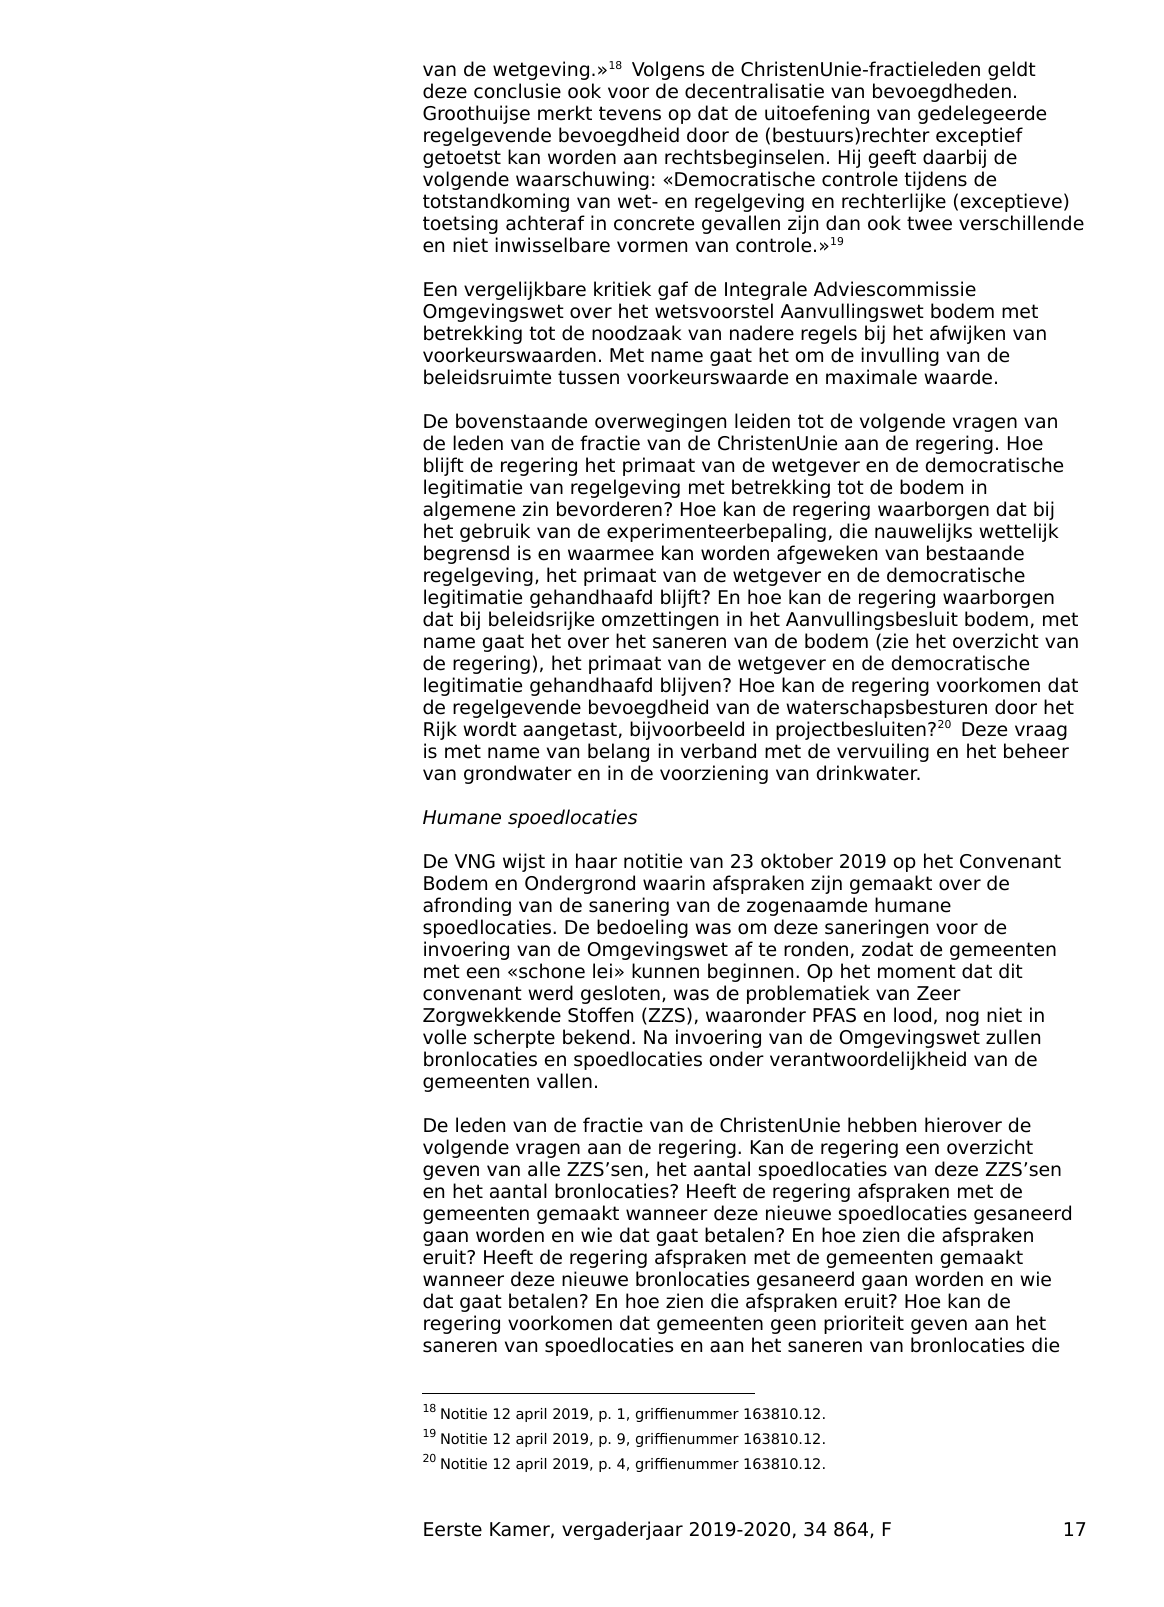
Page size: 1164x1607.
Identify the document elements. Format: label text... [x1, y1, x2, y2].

text De bovenstaande overwegingen leiden tot de volgende vragen van de leden van de fractie van de ChristenUnie aan de regering. Hoe blijft de regering het primaat van de wetgever en de democratische legitimatie van regelgeving met betrekking tot de bodem in algemene zin bevorderen? Hoe kan de regering waarborgen dat bij het gebruik van de experimenteerbepaling, die nauwelijks wettelijk begrensd is en waarmee kan worden afgeweken van bestaande regelgeving, het primaat van de wetgever en de democratische legitimatie gehandhaafd blijft? En hoe kan de regering waarborgen dat bij beleidsrijke omzettingen in het Aanvullingsbesluit bodem, met name gaat het over het saneren van de bodem (zie het overzicht van de regering), het primaat van de wetgever en de democratische legitimatie gehandhaafd blijven? Hoe kan de regering voorkomen dat de regelgevende bevoegdheid van de waterschapsbesturen door het Rijk wordt aangetast, bijvoorbeeld in projectbesluiten? Deze vraag is met name van belang in verband met de vervuiling en het beheer van grondwater en in de voorziening van drinkwater. [422, 411, 1087, 785]
text De leden van de fractie van de ChristenUnie hebben hierover de volgende vragen aan de regering. Kan de regering een overzicht geven van alle ZZS’sen, het aantal spoedlocaties van deze ZZS’sen en het aantal bronlocaties? Heeft de regering afspraken met de gemeenten gemaakt wanneer deze nieuwe spoedlocaties gesaneerd gaan worden en wie dat gaat betalen? En hoe zien die afspraken eruit? Heeft de regering afspraken met de gemeenten gemaakt wanneer deze nieuwe bronlocaties gesaneerd gaan worden en wie dat gaat betalen? En hoe zien die afspraken eruit? Hoe kan de regering voorkomen dat gemeenten geen prioriteit geven aan het saneren van spoedlocaties en aan het saneren van bronlocaties die [422, 1115, 1087, 1357]
text Een vergelijkbare kritiek gaf de Integrale Adviescommissie Omgevingswet over het wetsvoorstel Aanvullingswet bodem met betrekking tot de noodzaak van nadere regels bij het afwijken van voorkeurswaarden. Met name gaat het om de invulling van de beleidsruimte tussen voorkeurswaarde en maximale waarde. [422, 279, 1087, 389]
text Notitie 12 april 2019, p. 1, griffienummer 163810.12. [422, 1402, 1087, 1424]
subtitle Humane spoedlocaties [422, 807, 1087, 829]
text Notitie 12 april 2019, p. 4, griffienummer 163810.12. [422, 1452, 1087, 1474]
text Notitie 12 april 2019, p. 9, griffienummer 163810.12. [422, 1427, 1087, 1449]
text van de wetgeving.» Volgens de ChristenUnie-fractieleden geldt deze conclusie ook voor de decentralisatie van bevoegdheden. Groothuijse merkt tevens op dat de uitoefening van gedelegeerde regelgevende bevoegdheid door de (bestuurs)rechter exceptief getoetst kan worden aan rechtsbeginselen. Hij geeft daarbij de volgende waarschuwing: «Democratische controle tijdens de totstandkoming van wet- en regelgeving en rechterlijke (exceptieve) toetsing achteraf in concrete gevallen zijn dan ook twee verschillende en niet inwisselbare vormen van controle.» [422, 59, 1087, 257]
text De VNG wijst in haar notitie van 23 oktober 2019 op het Convenant Bodem en Ondergrond waarin afspraken zijn gemaakt over de afronding van de sanering van de zogenaamde humane spoedlocaties. De bedoeling was om deze saneringen voor de invoering van de Omgevingswet af te ronden, zodat de gemeenten met een «schone lei» kunnen beginnen. Op het moment dat dit convenant werd gesloten, was de problematiek van Zeer Zorgwekkende Stoffen (ZZS), waaronder PFAS en lood, nog niet in volle scherpte bekend. Na invoering van de Omgevingswet zullen bronlocaties en spoedlocaties onder verantwoordelijkheid van de gemeenten vallen. [422, 851, 1087, 1093]
